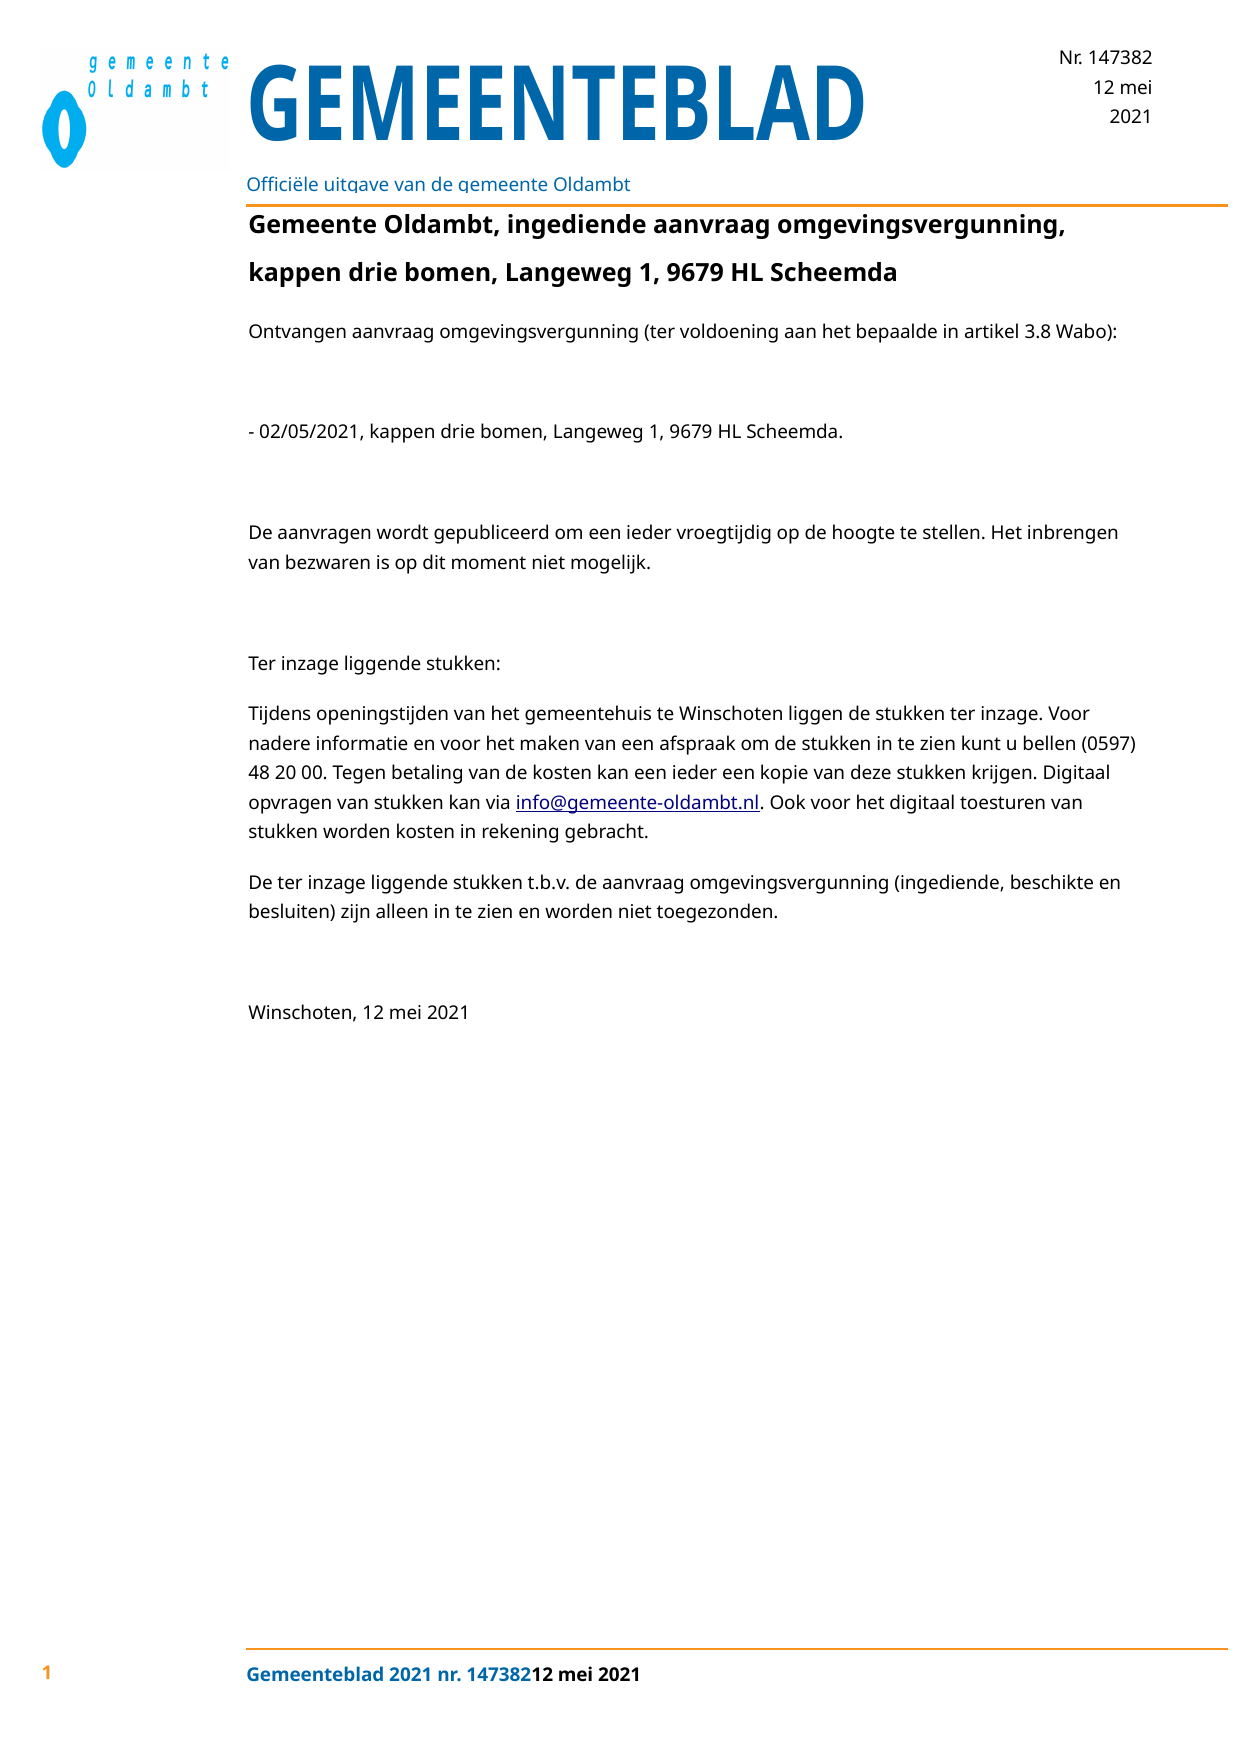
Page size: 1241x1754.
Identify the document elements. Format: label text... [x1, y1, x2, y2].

text De ter inzage liggende stukken t.b.v. de aanvraag omgevingsvergunning (ingediende, beschikte en besluiten) zijn alleen in te zien en worden niet toegezonden. [248, 869, 1152, 924]
text Tijdens openingstijden van het gemeentehuis te Winschoten liggen de stukken ter inzage. Voor nadere informatie en voor het maken van een afspraak om de stukken in te zien kunt u bellen (0597) 48 20 00. Tegen betaling van de kosten kan een ieder een kopie van deze stukken krijgen. Digitaal opvragen van stukken kan via info@gemeente-oldambt.nl. Ook voor het digitaal toesturen van stukken worden kosten in rekening gebracht. [248, 700, 1152, 844]
text De aanvragen wordt gepubliceerd om een ieder vroegtijdig op de hoogte te stellen. Het inbrengen van bezwaren is op dit moment niet mogelijk. [248, 519, 1152, 575]
text Ter inzage liggende stukken: [248, 650, 1152, 676]
text - 02/05/2021, kappen drie bomen, Langeweg 1, 9679 HL Scheemda. [248, 419, 1152, 444]
picture [41, 47, 231, 172]
text Ontvangen aanvraag omgevingsvergunning (ter voldoening aan het bepaalde in artikel 3.8 Wabo): [248, 318, 1152, 344]
text Gemeente Oldambt, ingediende aanvraag omgevingsvergunning, kappen drie bomen, Langeweg 1, 9679 HL Scheemda [248, 207, 1152, 288]
text Winschoten, 12 mei 2021 [248, 999, 1152, 1025]
